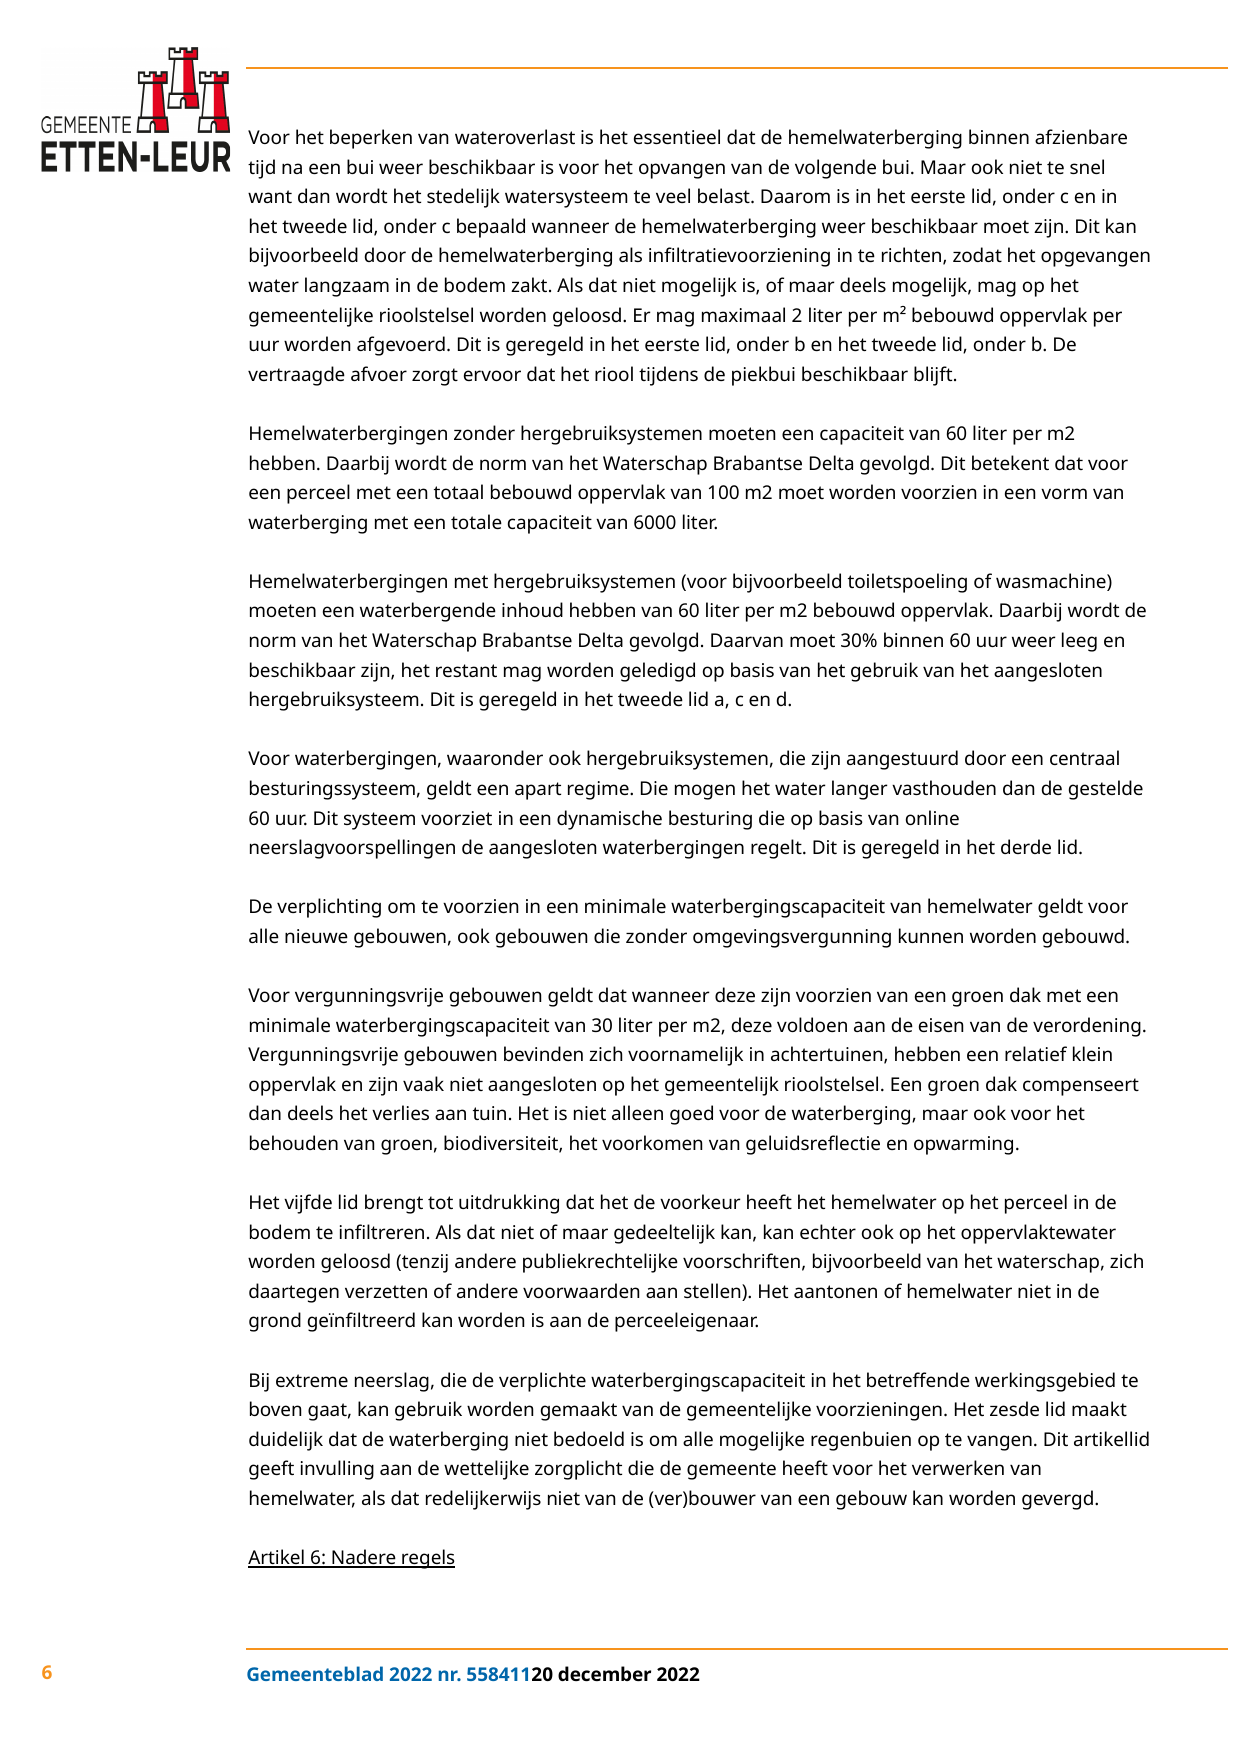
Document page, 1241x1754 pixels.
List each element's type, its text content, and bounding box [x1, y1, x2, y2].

text Voor het beperken van wateroverlast is het essentieel dat de hemelwaterberging binnen afzienbare tijd na een bui weer beschikbaar is voor het opvangen van de volgende bui. Maar ook niet te snel want dan wordt het stedelijk watersysteem te veel belast. Daarom is in het eerste lid, onder c en in het tweede lid, onder c bepaald wanneer de hemelwaterberging weer beschikbaar moet zijn. Dit kan bijvoorbeeld door de hemelwaterberging als infiltratievoorziening in te richten, zodat het opgevangen water langzaam in de bodem zakt. Als dat niet mogelijk is, of maar deels mogelijk, mag op het gemeentelijke rioolstelsel worden geloosd. Er mag maximaal 2 liter per m² bebouwd oppervlak per uur worden afgevoerd. Dit is geregeld in het eerste lid, onder b en het tweede lid, onder b. De vertraagde afvoer zorgt ervoor dat het riool tijdens de piekbui beschikbaar blijft. [248, 124, 1152, 387]
text De verplichting om te voorzien in een minimale waterbergingscapaciteit van hemelwater geldt voor alle nieuwe gebouwen, ook gebouwen die zonder omgevingsvergunning kunnen worden gebouwd. [248, 893, 1152, 949]
text Artikel 6: Nadere regels [248, 1544, 1152, 1570]
text Het vijfde lid brengt tot uitdrukking dat het de voorkeur heeft het hemelwater op het perceel in de bodem te infiltreren. Als dat niet of maar gedeeltelijk kan, kan echter ook op het oppervlaktewater worden geloosd (tenzij andere publiekrechtelijke voorschriften, bijvoorbeeld van het waterschap, zich daartegen verzetten of andere voorwaarden aan stellen). Het aantonen of hemelwater niet in de grond geïnfiltreerd kan worden is aan de perceeleigenaar. [248, 1189, 1152, 1333]
text Hemelwaterbergingen zonder hergebruiksystemen moeten een capaciteit van 60 liter per m2 hebben. Daarbij wordt de norm van het Waterschap Brabantse Delta gevolgd. Dit betekent dat voor een perceel met een totaal bebouwd oppervlak van 100 m2 moet worden voorzien in een vorm van waterberging met een totale capaciteit van 6000 liter. [248, 420, 1152, 535]
text Voor waterbergingen, waaronder ook hergebruiksystemen, die zijn aangestuurd door een centraal besturingssysteem, geldt een apart regime. Die mogen het water langer vasthouden dan de gestelde 60 uur. Dit systeem voorziet in een dynamische besturing die op basis van online neerslagvoorspellingen de aangesloten waterbergingen regelt. Dit is geregeld in het derde lid. [248, 746, 1152, 860]
text Bij extreme neerslag, die de verplichte waterbergingscapaciteit in het betreffende werkingsgebied te boven gaat, kan gebruik worden gemaakt van de gemeentelijke voorzieningen. Het zesde lid maakt duidelijk dat de waterberging niet bedoeld is om alle mogelijke regenbuien op te vangen. Dit artikellid geeft invulling aan de wettelijke zorgplicht die de gemeente heeft voor het verwerken van hemelwater, als dat redelijkerwijs niet van de (ver)bouwer van een gebouw kan worden gevergd. [248, 1367, 1152, 1511]
text Hemelwaterbergingen met hergebruiksystemen (voor bijvoorbeeld toiletspoeling of wasmachine) moeten een waterbergende inhoud hebben van 60 liter per m2 bebouwd oppervlak. Daarbij wordt de norm van het Waterschap Brabantse Delta gevolgd. Daarvan moet 30% binnen 60 uur weer leeg en beschikbaar zijn, het restant mag worden geledigd op basis van het gebruik van het aangesloten hergebruiksysteem. Dit is geregeld in het tweede lid a, c en d. [248, 568, 1152, 712]
picture [41, 47, 231, 172]
text Voor vergunningsvrije gebouwen geldt dat wanneer deze zijn voorzien van een groen dak met een minimale waterbergingscapaciteit van 30 liter per m2, deze voldoen aan de eisen van de verordening. Vergunningsvrije gebouwen bevinden zich voornamelijk in achtertuinen, hebben een relatief klein oppervlak en zijn vaak niet aangesloten op het gemeentelijk rioolstelsel. Een groen dak compenseert dan deels het verlies aan tuin. Het is niet alleen goed voor de waterberging, maar ook voor het behouden van groen, biodiversiteit, het voorkomen van geluidsreflectie en opwarming. [248, 982, 1152, 1156]
